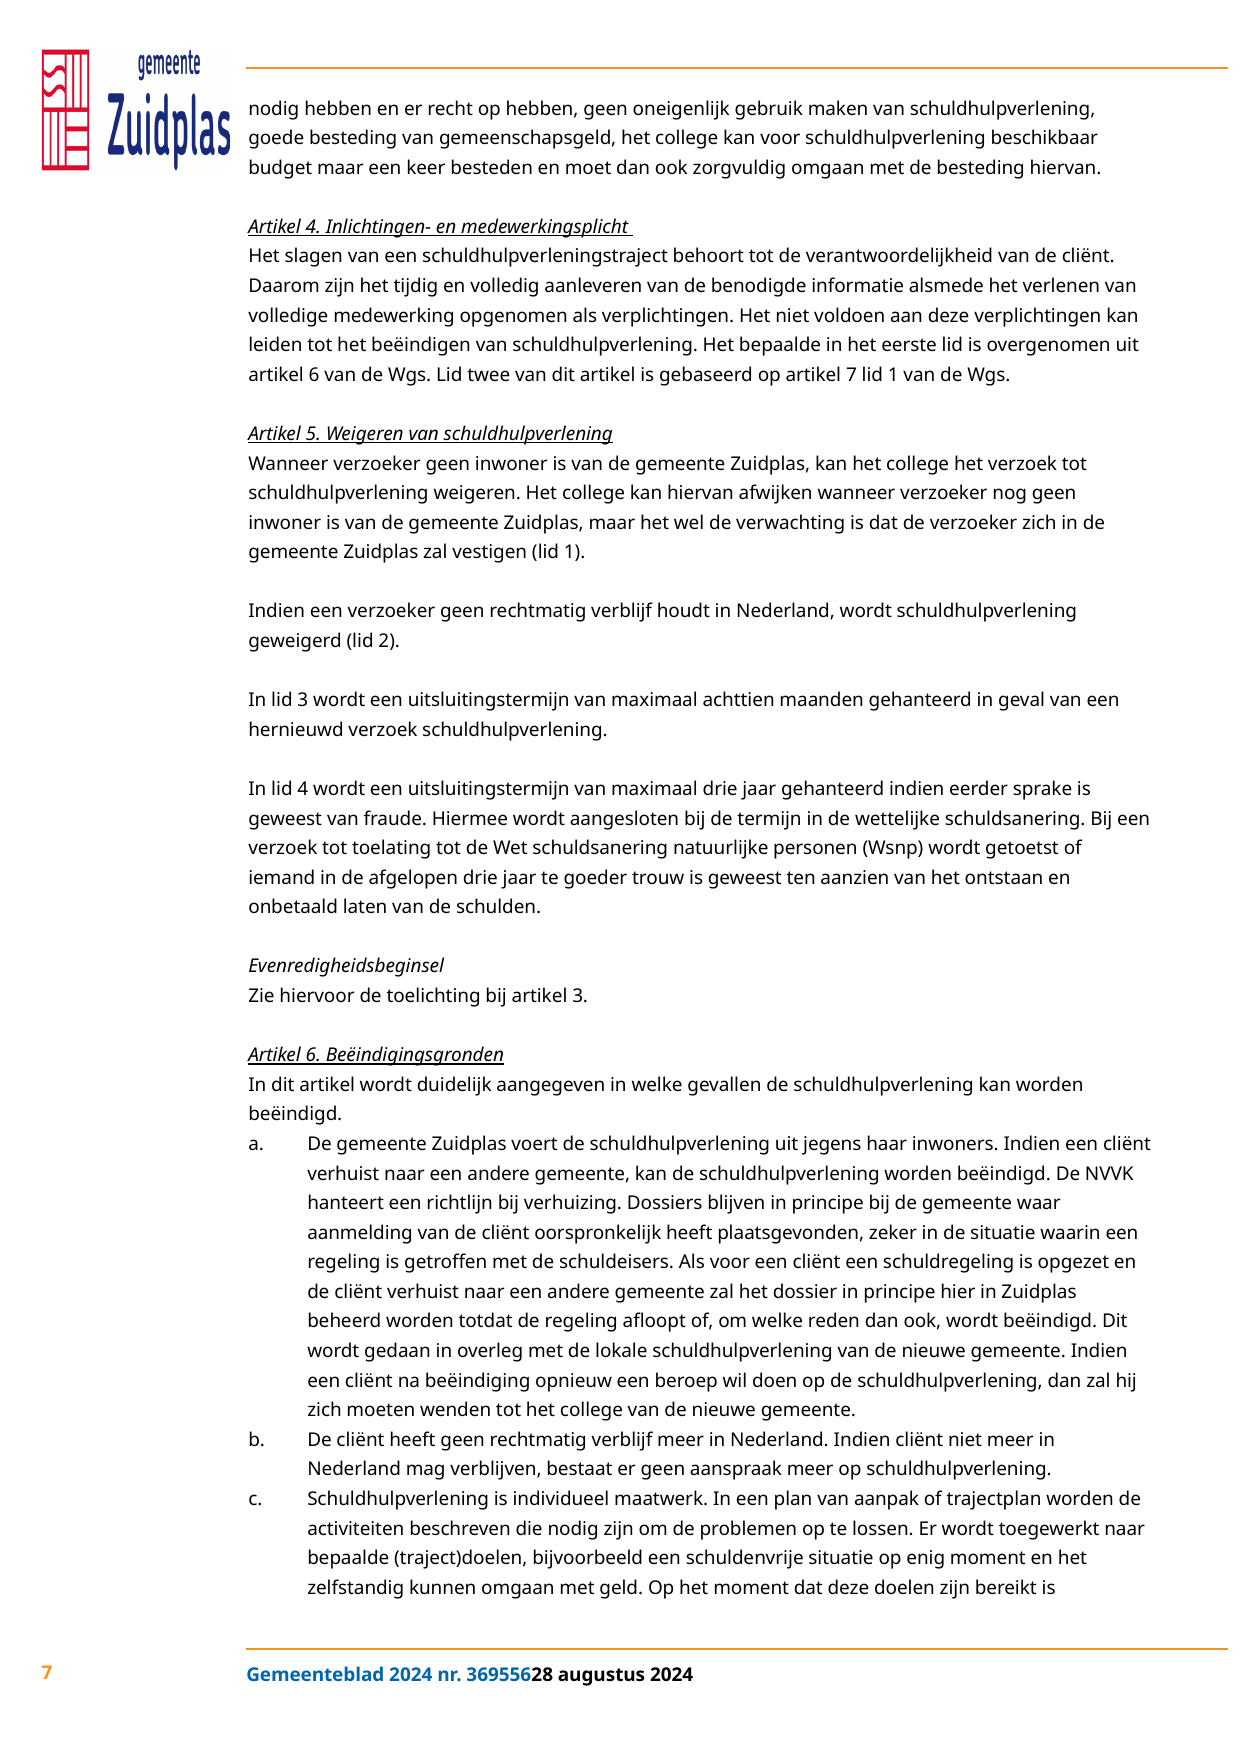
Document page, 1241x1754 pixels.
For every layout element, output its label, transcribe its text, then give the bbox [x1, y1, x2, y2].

text Zie hiervoor de toelichting bij artikel 3. [248, 982, 1152, 1008]
list Schuldhulpverlening is individueel maatwerk. In een plan van aanpak of trajectplan worden de activiteiten beschreven die nodig zijn om de problemen op te lossen. Er wordt toegewerkt naar bepaalde (traject)doelen, bijvoorbeeld een schuldenvrije situatie op enig moment en het zelfstandig kunnen omgaan met geld. Op het moment dat deze doelen zijn bereikt is [248, 1485, 1152, 1600]
text Artikel 6. Beëindigingsgronden [248, 1041, 1152, 1067]
text nodig hebben en er recht op hebben, geen oneigenlijk gebruik maken van schuldhulpverlening, goede besteding van gemeenschapsgeld, het college kan voor schuldhulpverlening beschikbaar budget maar een keer besteden en moet dan ook zorgvuldig omgaan met de besteding hiervan. [248, 95, 1152, 180]
text In lid 4 wordt een uitsluitingstermijn van maximaal drie jaar gehanteerd indien eerder sprake is geweest van fraude. Hiermee wordt aangesloten bij de termijn in de wettelijke schuldsanering. Bij een verzoek tot toelating tot de Wet schuldsanering natuurlijke personen (Wsnp) wordt getoetst of iemand in de afgelopen drie jaar te goeder trouw is geweest ten aanzien van het ontstaan en onbetaald laten van de schulden. [248, 775, 1152, 919]
text Artikel 5. Weigeren van schuldhulpverlening [248, 420, 1152, 446]
list De cliënt heeft geen rechtmatig verblijf meer in Nederland. Indien cliënt niet meer in Nederland mag verblijven, bestaat er geen aanspraak meer op schuldhulpverlening. [248, 1426, 1152, 1481]
text Het slagen van een schuldhulpverleningstraject behoort tot de verantwoordelijkheid van de cliënt. Daarom zijn het tijdig en volledig aanleveren van de benodigde informatie alsmede het verlenen van volledige medewerking opgenomen als verplichtingen. Het niet voldoen aan deze verplichtingen kan leiden tot het beëindigen van schuldhulpverlening. Het bepaalde in het eerste lid is overgenomen uit artikel 6 van de Wgs. Lid twee van dit artikel is gebaseerd op artikel 7 lid 1 van de Wgs. [248, 243, 1152, 387]
text Indien een verzoeker geen rechtmatig verblijf houdt in Nederland, wordt schuldhulpverlening geweigerd (lid 2). [248, 598, 1152, 653]
text Evenredigheidsbeginsel [248, 953, 1152, 978]
text Artikel 4. Inlichtingen- en medewerkingsplicht [248, 213, 1152, 239]
text In dit artikel wordt duidelijk aangegeven in welke gevallen de schuldhulpverlening kan worden beëindigd. [248, 1071, 1152, 1126]
text In lid 3 wordt een uitsluitingstermijn van maximaal achttien maanden gehanteerd in geval van een hernieuwd verzoek schuldhulpverlening. [248, 686, 1152, 742]
list De gemeente Zuidplas voert de schuldhulpverlening uit jegens haar inwoners. Indien een cliënt verhuist naar een andere gemeente, kan de schuldhulpverlening worden beëindigd. De NVVK hanteert een richtlijn bij verhuizing. Dossiers blijven in principe bij de gemeente waar aanmelding van de cliënt oorspronkelijk heeft plaatsgevonden, zeker in de situatie waarin een regeling is getroffen met de schuldeisers. Als voor een cliënt een schuldregeling is opgezet en de cliënt verhuist naar een andere gemeente zal het dossier in principe hier in Zuidplas beheerd worden totdat de regeling afloopt of, om welke reden dan ook, wordt beëindigd. Dit wordt gedaan in overleg met de lokale schuldhulpverlening van de nieuwe gemeente. Indien een cliënt na beëindiging opnieuw een beroep wil doen op de schuldhulpverlening, dan zal hij zich moeten wenden tot het college van de nieuwe gemeente. [248, 1130, 1152, 1422]
text Wanneer verzoeker geen inwoner is van de gemeente Zuidplas, kan het college het verzoek tot schuldhulpverlening weigeren. Het college kan hiervan afwijken wanneer verzoeker nog geen inwoner is van de gemeente Zuidplas, maar het wel de verwachting is dat de verzoeker zich in de gemeente Zuidplas zal vestigen (lid 1). [248, 450, 1152, 564]
picture [41, 47, 231, 172]
